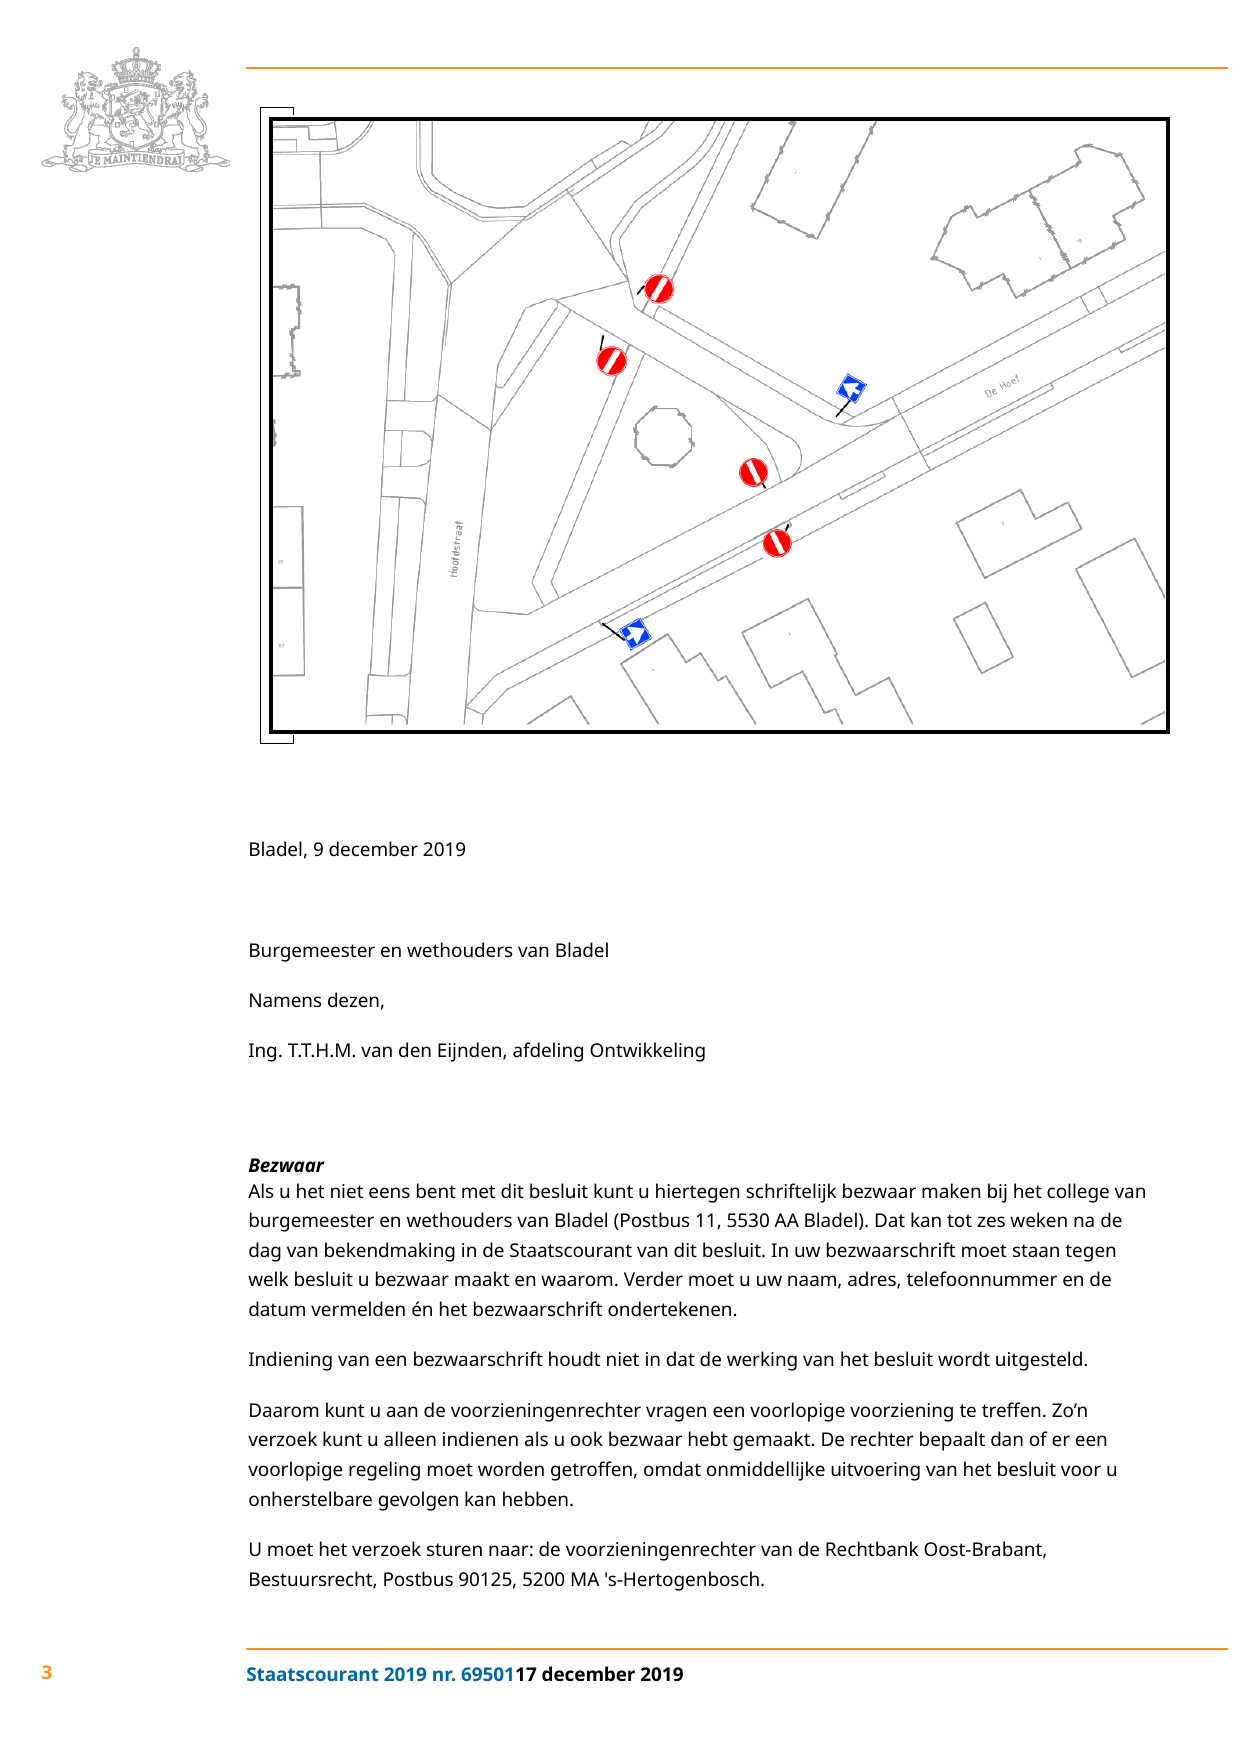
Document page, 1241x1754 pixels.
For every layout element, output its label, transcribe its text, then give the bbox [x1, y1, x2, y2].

text Bladel, 9 december 2019 [248, 836, 1152, 862]
text Daarom kunt u aan de voorzieningenrechter vragen een voorlopige voorziening te treffen. Zo’n verzoek kunt u alleen indienen als u ook bezwaar hebt gemaakt. De rechter bepaalt dan of er een voorlopige regeling moet worden getroffen, omdat onmiddellijke uitvoering van het besluit voor u onherstelbare gevolgen kan hebben. [248, 1397, 1152, 1511]
text Als u het niet eens bent met dit besluit kunt u hiertegen schriftelijk bezwaar maken bij het college van burgemeester en wethouders van Bladel (Postbus 11, 5530 AA Bladel). Dat kan tot zes weken na de dag van bekendmaking in de Staatscourant van dit besluit. In uw bezwaarschrift moet staan tegen welk besluit u bezwaar maakt en waarom. Verder moet u uw naam, adres, telefoonnummer en de datum vermelden én het bezwaarschrift ondertekenen. [248, 1178, 1152, 1322]
text Bezwaar [248, 1152, 1152, 1178]
text Burgemeester en wethouders van Bladel [248, 937, 1152, 963]
text Namens dezen, [248, 987, 1152, 1013]
picture [268, 115, 1173, 735]
text Ing. T.T.H.M. van den Eijnden, afdeling Ontwikkeling [248, 1038, 1152, 1063]
text Indiening van een bezwaarschrift houdt niet in dat de werking van het besluit wordt uitgesteld. [248, 1347, 1152, 1372]
text U moet het verzoek sturen naar: de voorzieningenrechter van de Rechtbank Oost-Brabant, Bestuursrecht, Postbus 90125, 5200 MA 's-Hertogenbosch. [248, 1536, 1152, 1591]
picture [41, 47, 231, 172]
